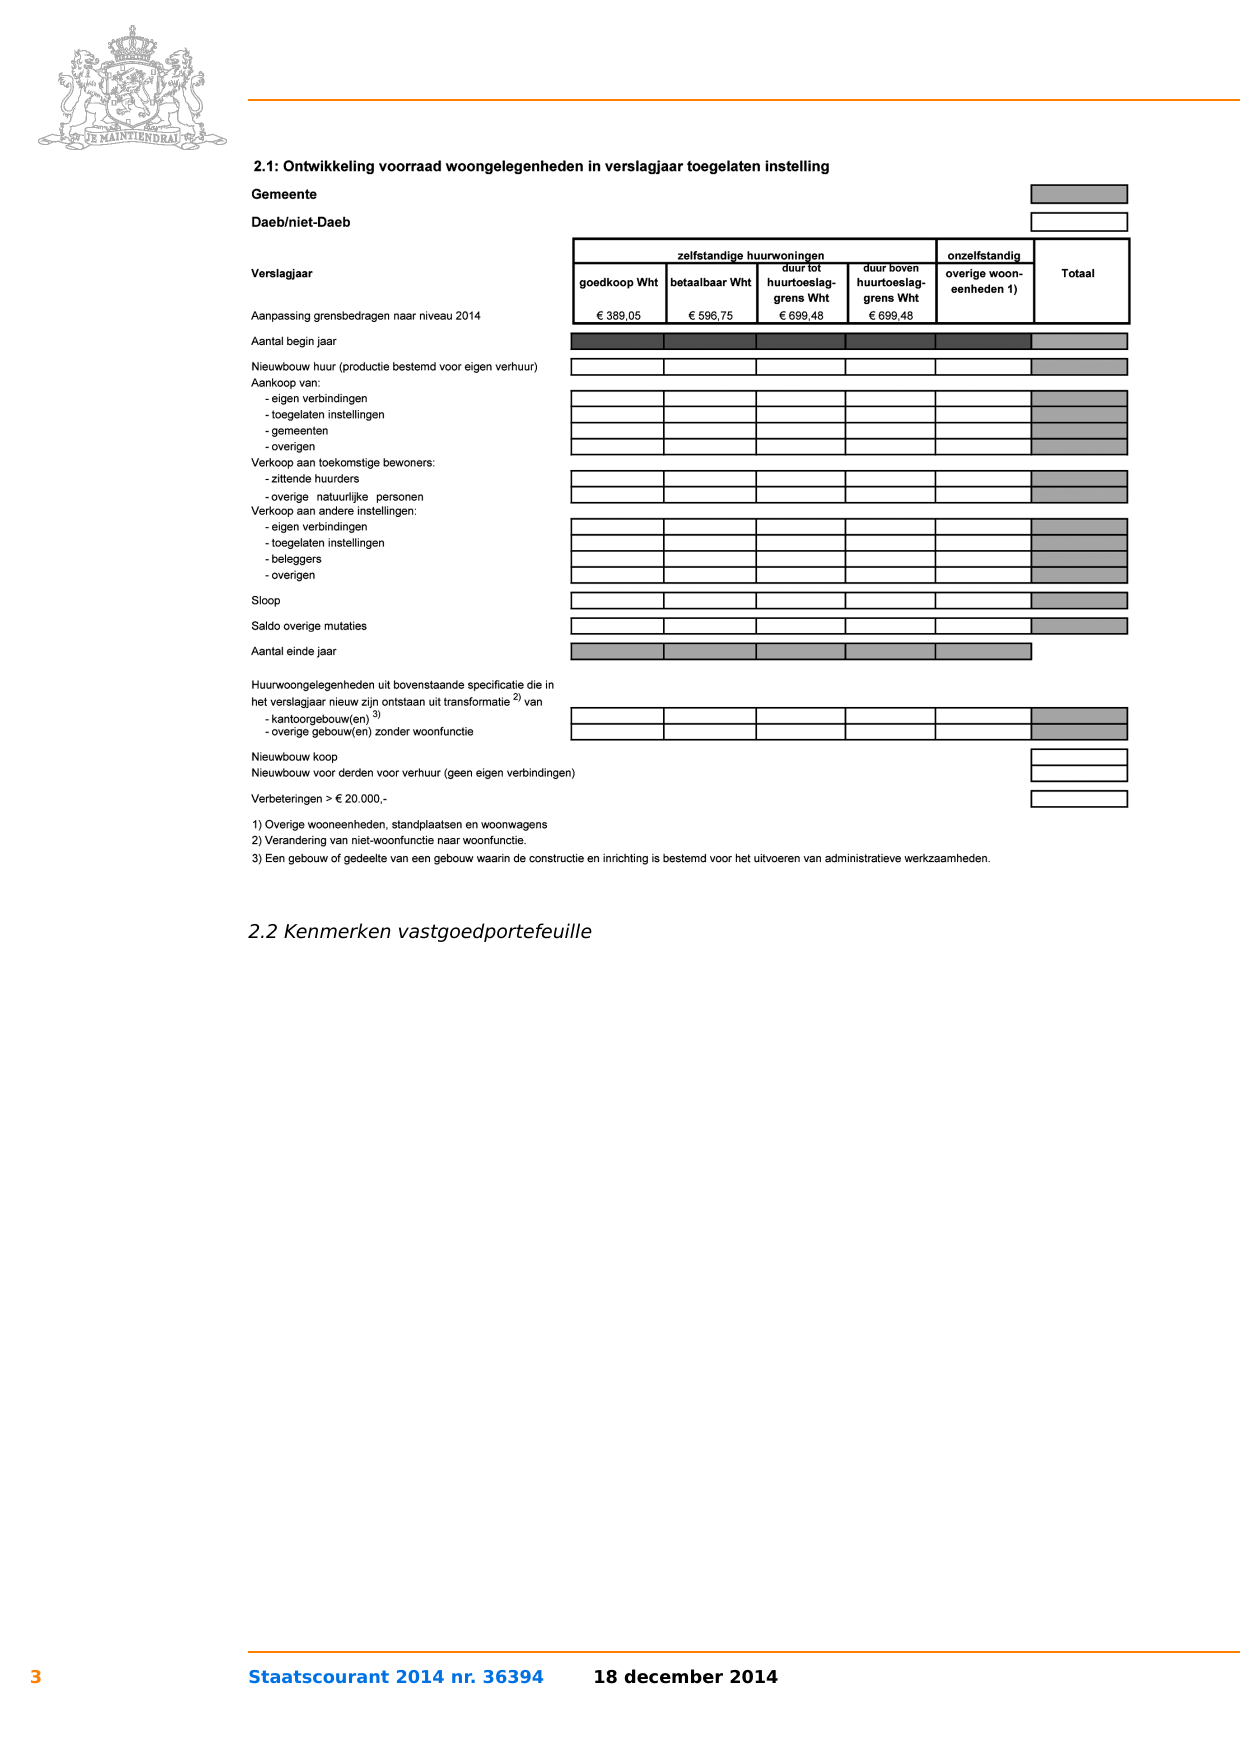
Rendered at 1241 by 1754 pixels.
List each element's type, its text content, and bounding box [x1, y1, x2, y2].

picture [248, 155, 1134, 870]
picture [38, 25, 227, 150]
subtitle 2.2 Kenmerken vastgoedportefeuille [248, 921, 1163, 943]
